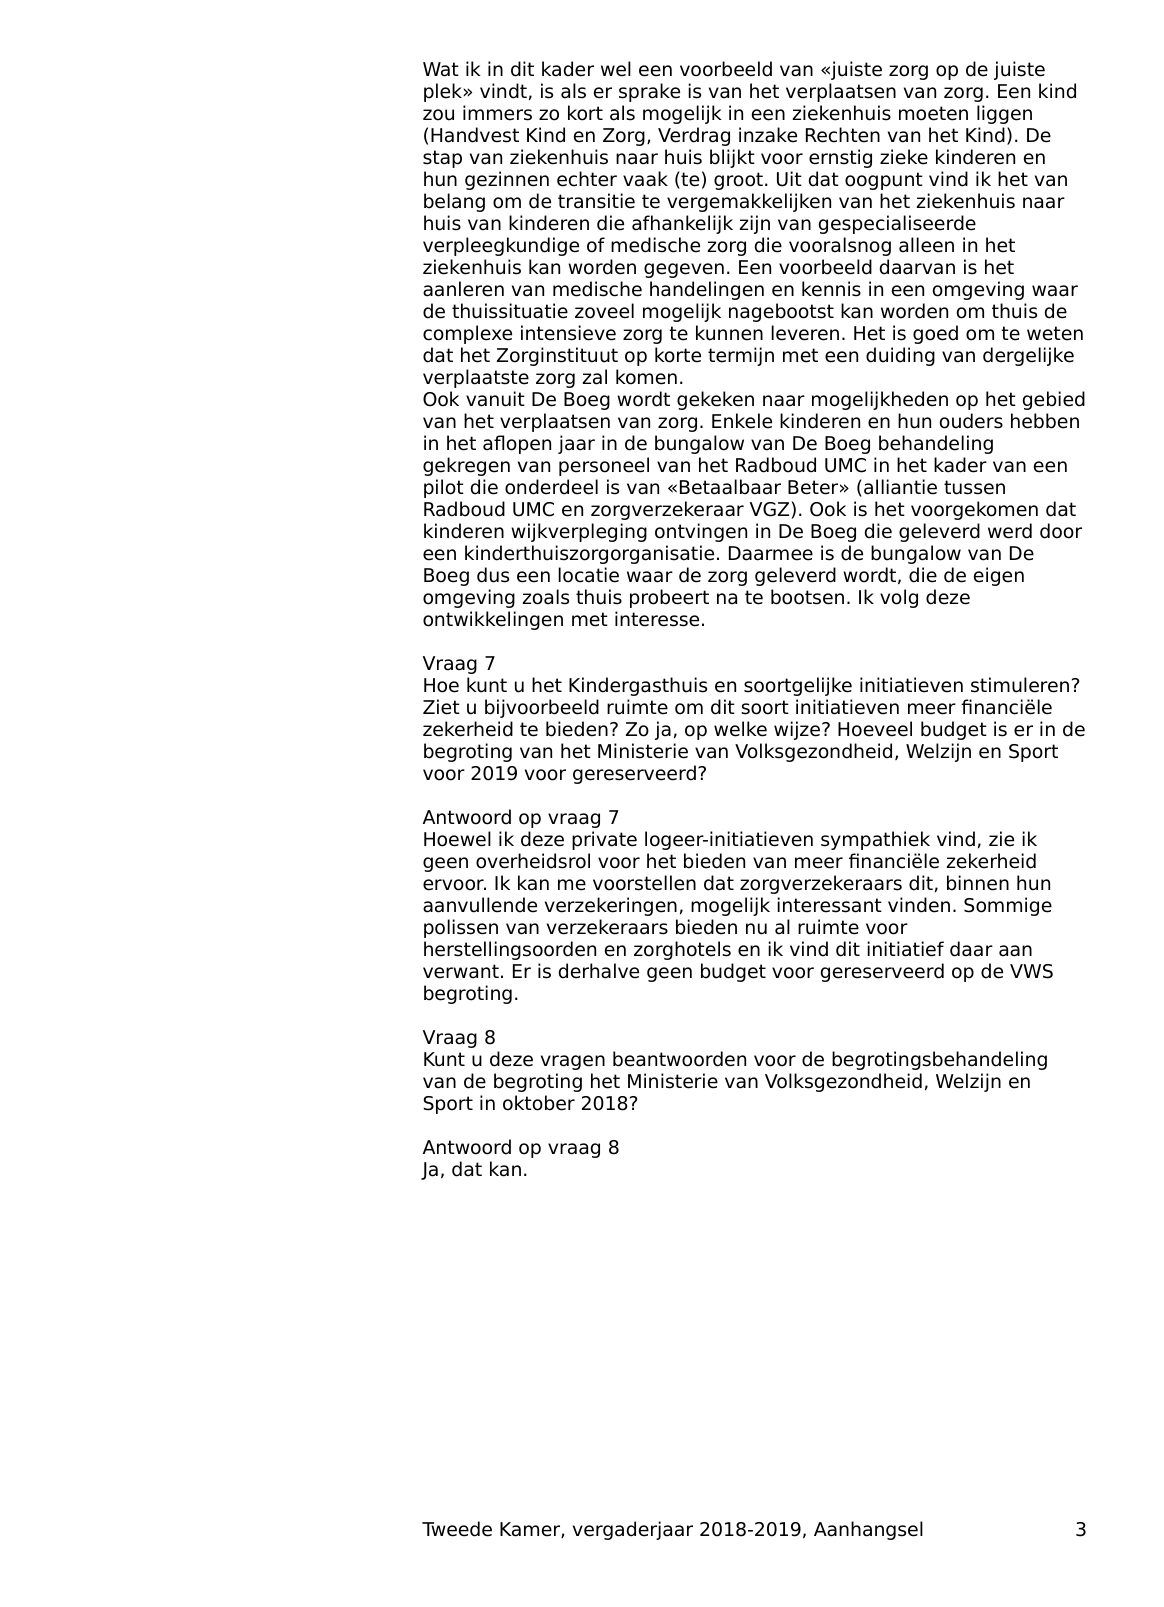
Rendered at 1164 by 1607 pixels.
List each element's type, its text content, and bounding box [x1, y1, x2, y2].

text Hoe kunt u het Kindergasthuis en soortgelijke initiatieven stimuleren? Ziet u bijvoorbeeld ruimte om dit soort initiatieven meer financiële zekerheid te bieden? Zo ja, op welke wijze? Hoeveel budget is er in de begroting van het Ministerie van Volksgezondheid, Welzijn en Sport voor 2019 voor gereserveerd? [422, 675, 1087, 784]
text Kunt u deze vragen beantwoorden voor de begrotingsbehandeling van de begroting het Ministerie van Volksgezondheid, Welzijn en Sport in oktober 2018? [422, 1049, 1087, 1115]
text Antwoord op vraag 7 [422, 807, 1087, 829]
text Ook vanuit De Boeg wordt gekeken naar mogelijkheden op het gebied van het verplaatsen van zorg. Enkele kinderen en hun ouders hebben in het aflopen jaar in de bungalow van De Boeg behandeling gekregen van personeel van het Radboud UMC in het kader van een pilot die onderdeel is van «Betaalbaar Beter» (alliantie tussen Radboud UMC en zorgverzekeraar VGZ). Ook is het voorgekomen dat kinderen wijkverpleging ontvingen in De Boeg die geleverd werd door een kinderthuiszorgorganisatie. Daarmee is de bungalow van De Boeg dus een locatie waar de zorg geleverd wordt, die de eigen omgeving zoals thuis probeert na te bootsen. Ik volg deze ontwikkelingen met interesse. [422, 389, 1087, 631]
text Wat ik in dit kader wel een voorbeeld van «juiste zorg op de juiste plek» vindt, is als er sprake is van het verplaatsen van zorg. Een kind zou immers zo kort als mogelijk in een ziekenhuis moeten liggen (Handvest Kind en Zorg, Verdrag inzake Rechten van het Kind). De stap van ziekenhuis naar huis blijkt voor ernstig zieke kinderen en hun gezinnen echter vaak (te) groot. Uit dat oogpunt vind ik het van belang om de transitie te vergemakkelijken van het ziekenhuis naar huis van kinderen die afhankelijk zijn van gespecialiseerde verpleegkundige of medische zorg die vooralsnog alleen in het ziekenhuis kan worden gegeven. Een voorbeeld daarvan is het aanleren van medische handelingen en kennis in een omgeving waar de thuissituatie zoveel mogelijk nagebootst kan worden om thuis de [422, 59, 1087, 323]
text Antwoord op vraag 8 [422, 1137, 1087, 1159]
text Vraag 8 [422, 1027, 1087, 1049]
text Vraag 7 [422, 653, 1087, 675]
text complexe intensieve zorg te kunnen leveren. Het is goed om te weten dat het Zorginstituut op korte termijn met een duiding van dergelijke verplaatste zorg zal komen. [422, 323, 1087, 389]
text Hoewel ik deze private logeer-initiatieven sympathiek vind, zie ik geen overheidsrol voor het bieden van meer financiële zekerheid ervoor. Ik kan me voorstellen dat zorgverzekeraars dit, binnen hun aanvullende verzekeringen, mogelijk interessant vinden. Sommige polissen van verzekeraars bieden nu al ruimte voor herstellingsoorden en zorghotels en ik vind dit initiatief daar aan verwant. Er is derhalve geen budget voor gereserveerd op de VWS begroting. [422, 829, 1087, 1004]
text Ja, dat kan. [422, 1159, 1087, 1181]
